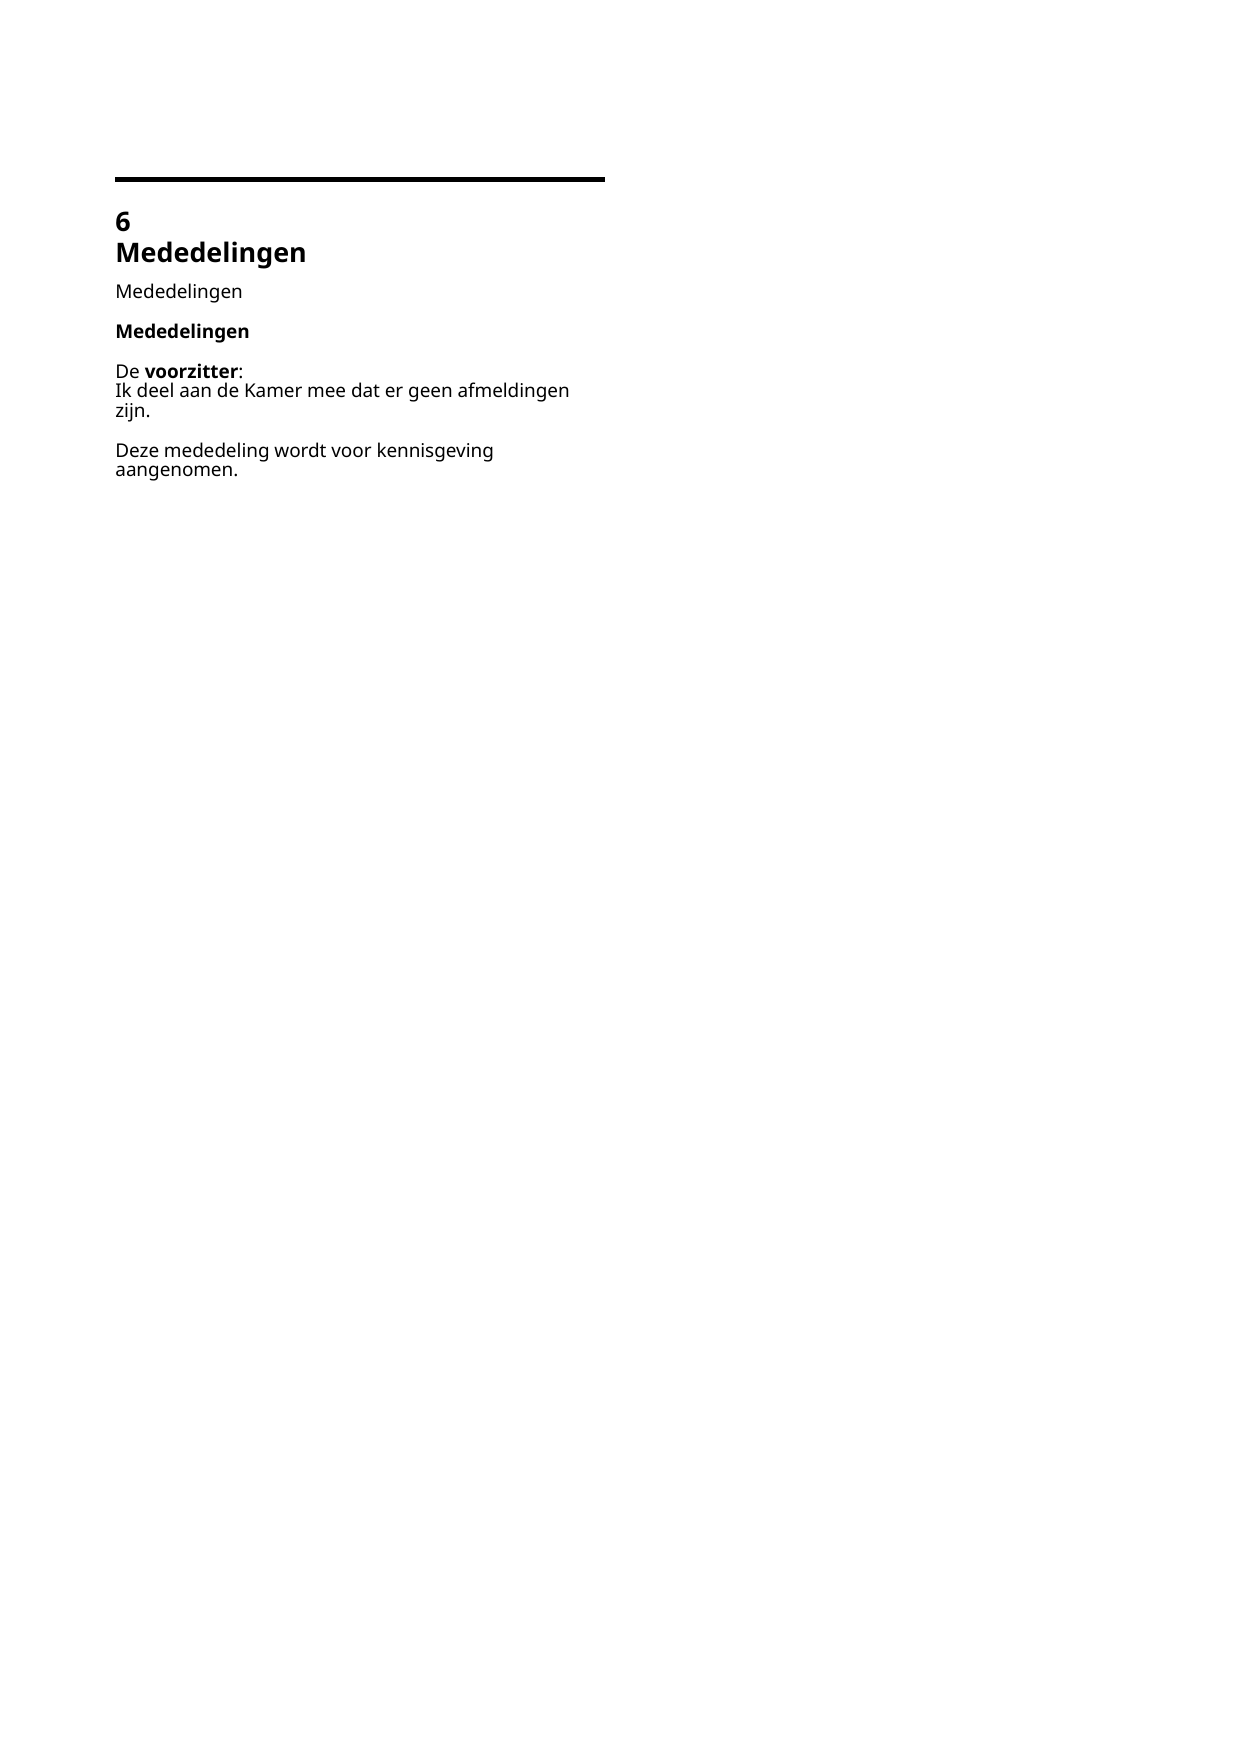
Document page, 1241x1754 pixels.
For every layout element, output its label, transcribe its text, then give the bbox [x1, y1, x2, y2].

text De voorzitter: [115, 363, 605, 382]
text 6 [115, 203, 605, 239]
text Deze mededeling wordt voor kennisgeving aangenomen. [115, 442, 605, 480]
text Mededelingen [115, 239, 605, 283]
text Mededelingen [115, 323, 605, 342]
text Ik deel aan de Kamer mee dat er geen afmeldingen zijn. [115, 382, 605, 421]
text Mededelingen [115, 283, 605, 302]
